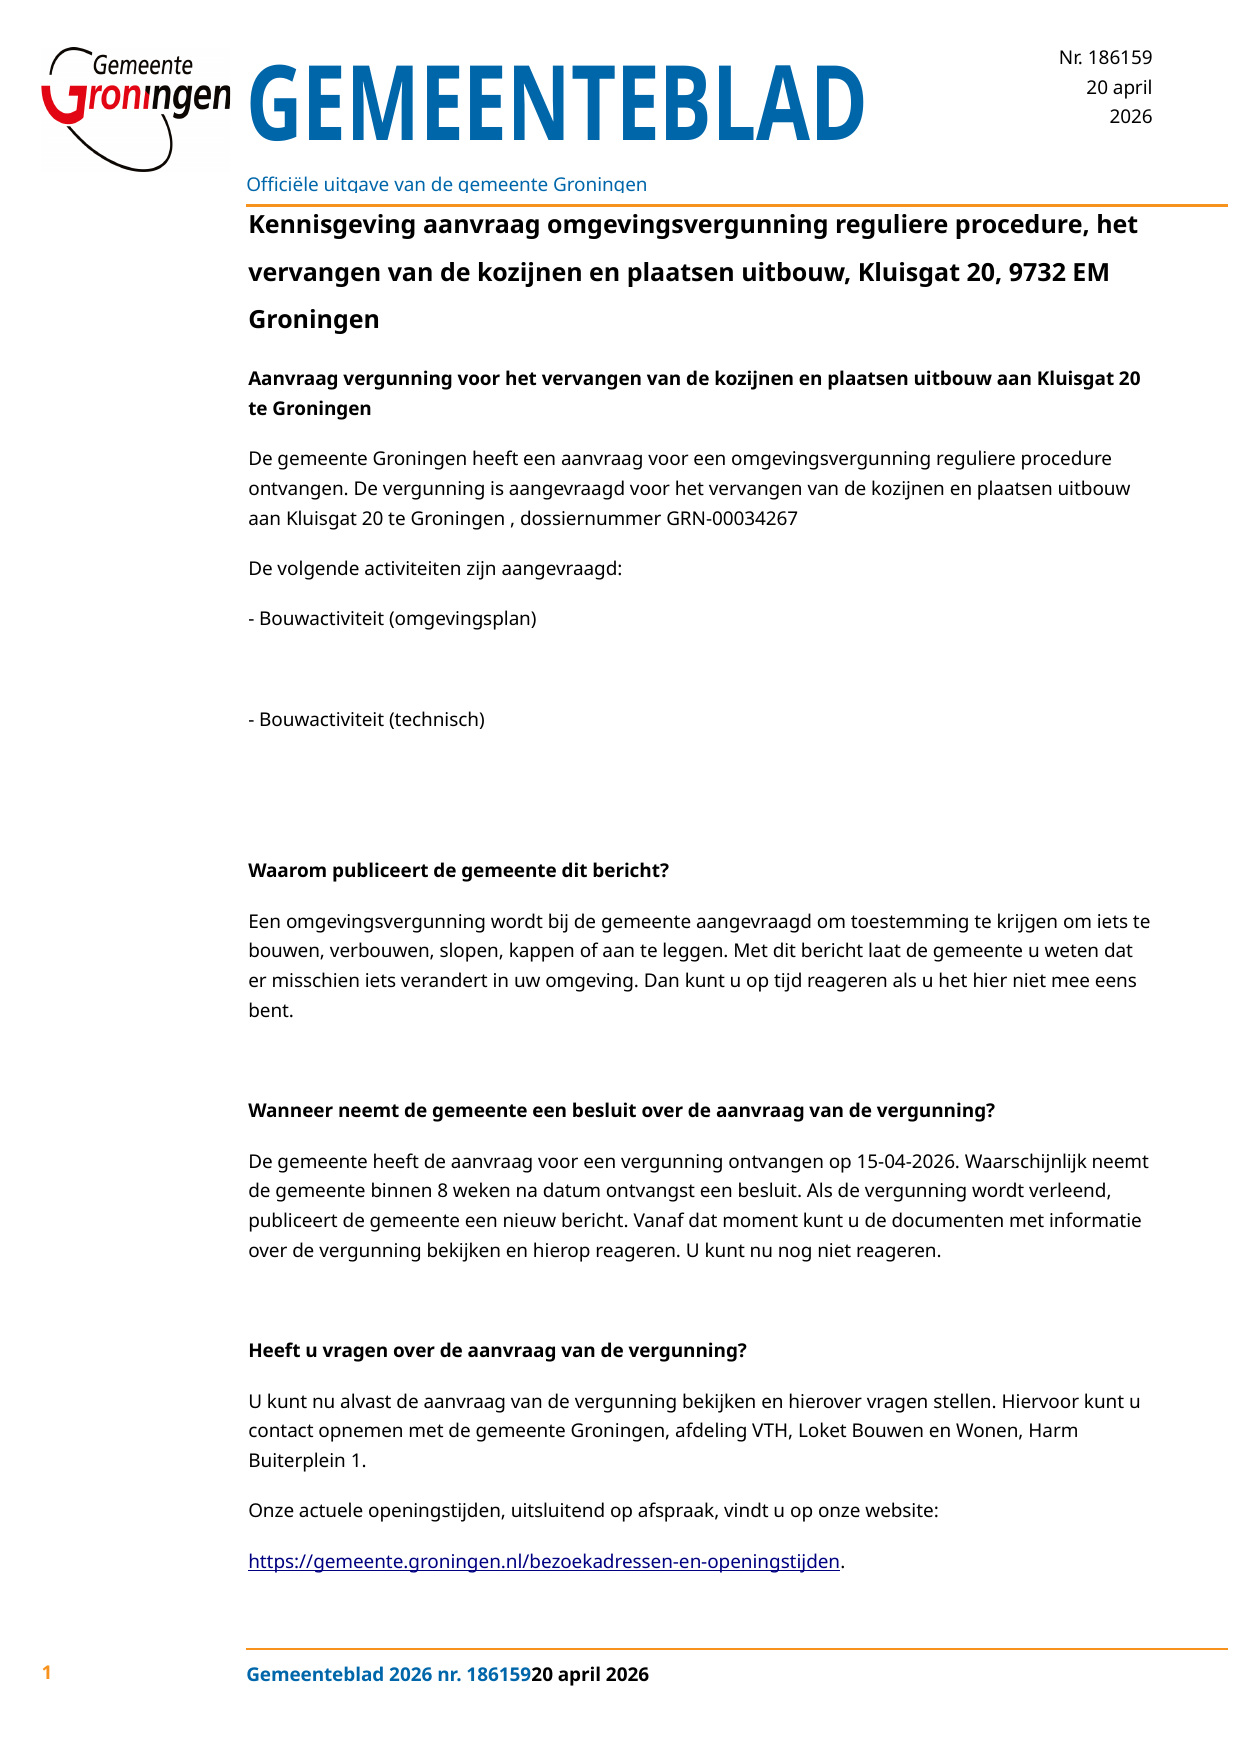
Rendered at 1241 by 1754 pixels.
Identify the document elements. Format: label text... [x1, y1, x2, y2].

text U kunt nu alvast de aanvraag van de vergunning bekijken en hierover vragen stellen. Hiervoor kunt u contact opnemen met de gemeente Groningen, afdeling VTH, Loket Bouwen en Wonen, Harm Buiterplein 1. [248, 1388, 1152, 1473]
text Heeft u vragen over de aanvraag van de vergunning? [248, 1338, 1152, 1363]
text De volgende activiteiten zijn aangevraagd: [248, 555, 1152, 581]
text De gemeente Groningen heeft een aanvraag voor een omgevingsvergunning reguliere procedure ontvangen. De vergunning is aangevraagd voor het vervangen van de kozijnen en plaatsen uitbouw aan Kluisgat 20 te Groningen , dossiernummer GRN-00034267 [248, 446, 1152, 530]
text Aanvraag vergunning voor het vervangen van de kozijnen en plaatsen uitbouw aan Kluisgat 20 te Groningen [248, 366, 1152, 421]
text - Bouwactiviteit (technisch) [248, 706, 1152, 732]
text Waarom publiceert de gemeente dit bericht? [248, 858, 1152, 883]
text https://gemeente.groningen.nl/bezoekadressen-en-openingstijden. [248, 1548, 1152, 1574]
text Wanneer neemt de gemeente een besluit over de aanvraag van de vergunning? [248, 1098, 1152, 1123]
text Een omgevingsvergunning wordt bij de gemeente aangevraagd om toestemming te krijgen om iets te bouwen, verbouwen, slopen, kappen of aan te leggen. Met dit bericht laat de gemeente u weten dat er misschien iets verandert in uw omgeving. Dan kunt u op tijd reageren als u het hier niet mee eens bent. [248, 908, 1152, 1022]
text - Bouwactiviteit (omgevingsplan) [248, 606, 1152, 631]
text Onze actuele openingstijden, uitsluitend op afspraak, vindt u op onze website: [248, 1498, 1152, 1523]
text De gemeente heeft de aanvraag voor een vergunning ontvangen op 15-04-2026. Waarschijnlijk neemt de gemeente binnen 8 weken na datum ontvangst een besluit. Als de vergunning wordt verleend, publiceert de gemeente een nieuw bericht. Vanaf dat moment kunt u de documenten met informatie over de vergunning bekijken en hierop reageren. U kunt nu nog niet reageren. [248, 1148, 1152, 1262]
picture [41, 47, 231, 172]
text Kennisgeving aanvraag omgevingsvergunning reguliere procedure, het vervangen van de kozijnen en plaatsen uitbouw, Kluisgat 20, 9732 EM Groningen [248, 207, 1152, 336]
